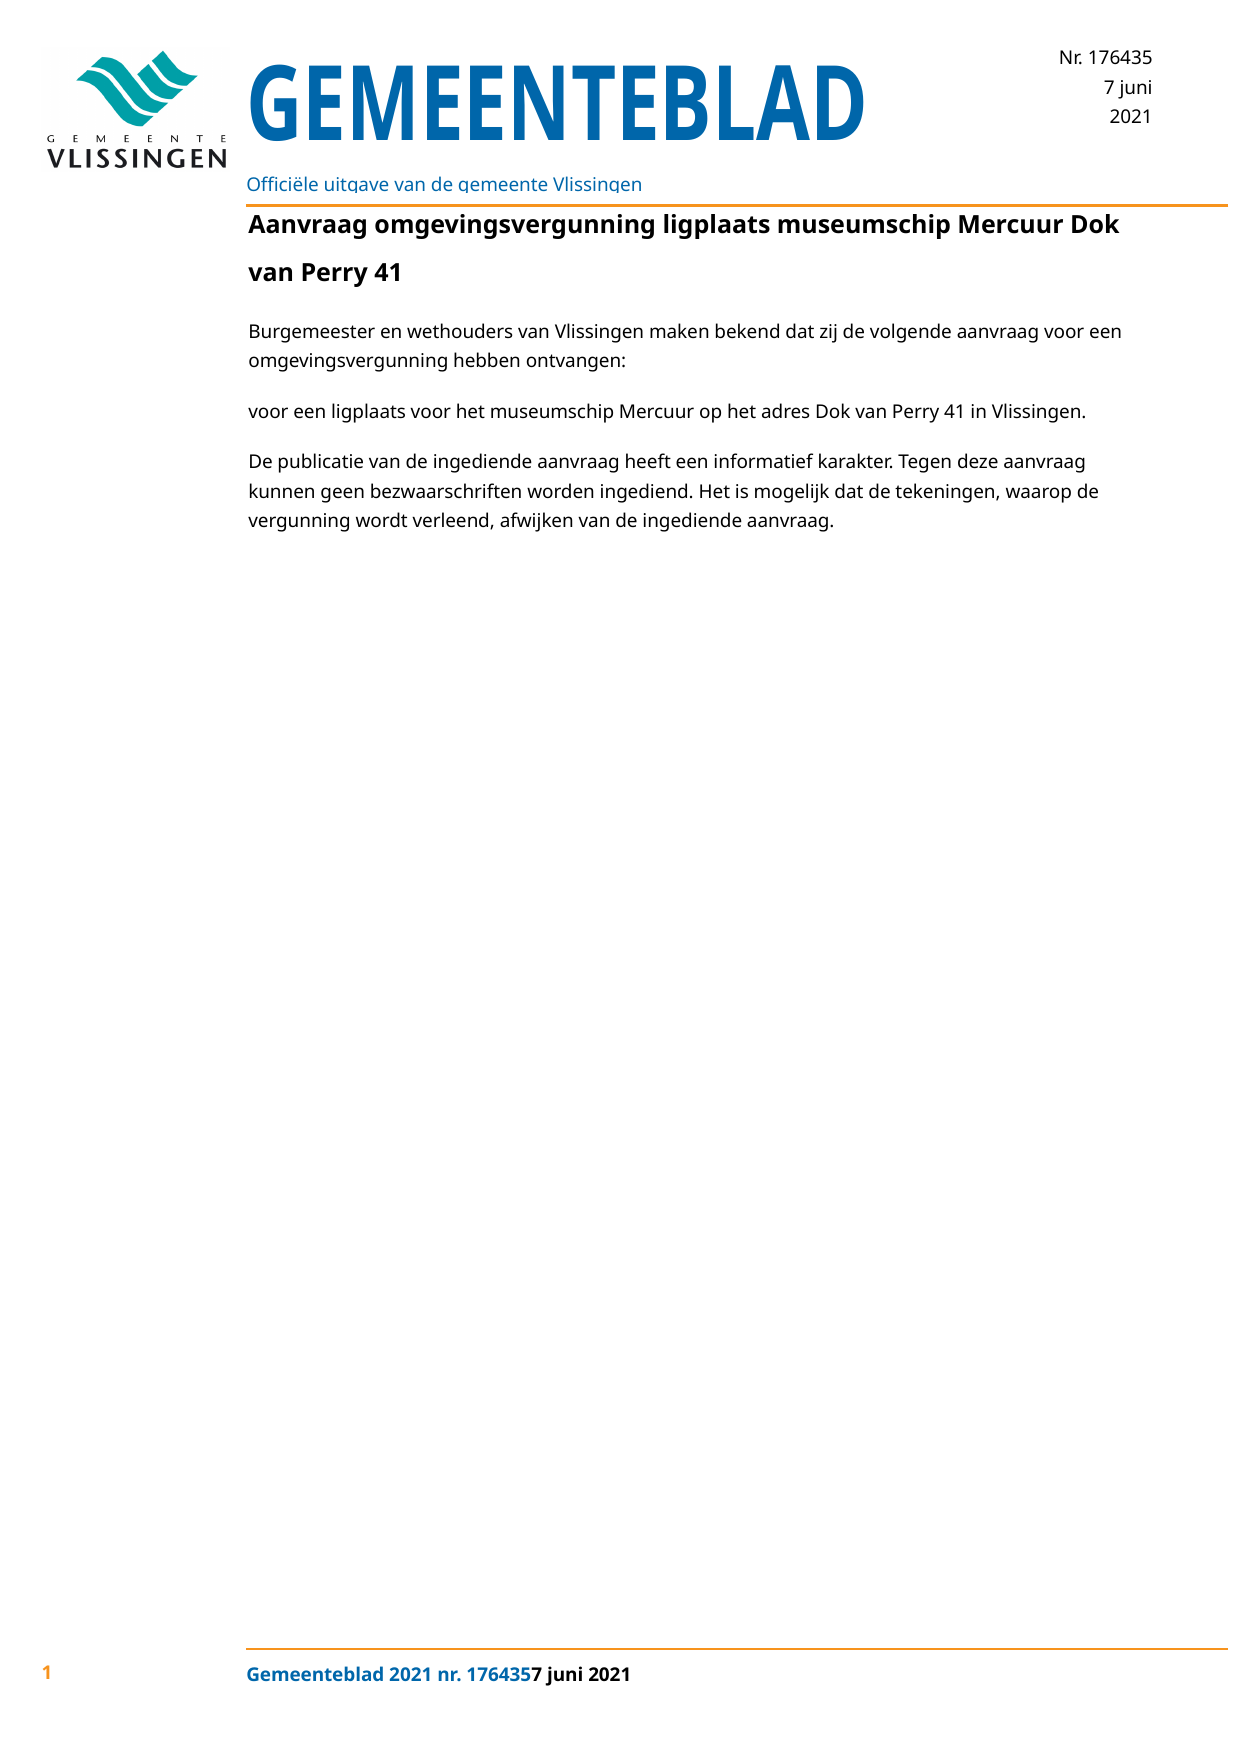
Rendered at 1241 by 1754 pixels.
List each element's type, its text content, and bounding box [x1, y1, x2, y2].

picture [41, 47, 231, 172]
text De publicatie van de ingediende aanvraag heeft een informatief karakter. Tegen deze aanvraag kunnen geen bezwaarschriften worden ingediend. Het is mogelijk dat de tekeningen, waarop de vergunning wordt verleend, afwijken van de ingediende aanvraag. [248, 448, 1152, 533]
text Aanvraag omgevingsvergunning ligplaats museumschip Mercuur Dok van Perry 41 [248, 207, 1152, 288]
text voor een ligplaats voor het museumschip Mercuur op het adres Dok van Perry 41 in Vlissingen. [248, 398, 1152, 424]
text Burgemeester en wethouders van Vlissingen maken bekend dat zij de volgende aanvraag voor een omgevingsvergunning hebben ontvangen: [248, 318, 1152, 373]
